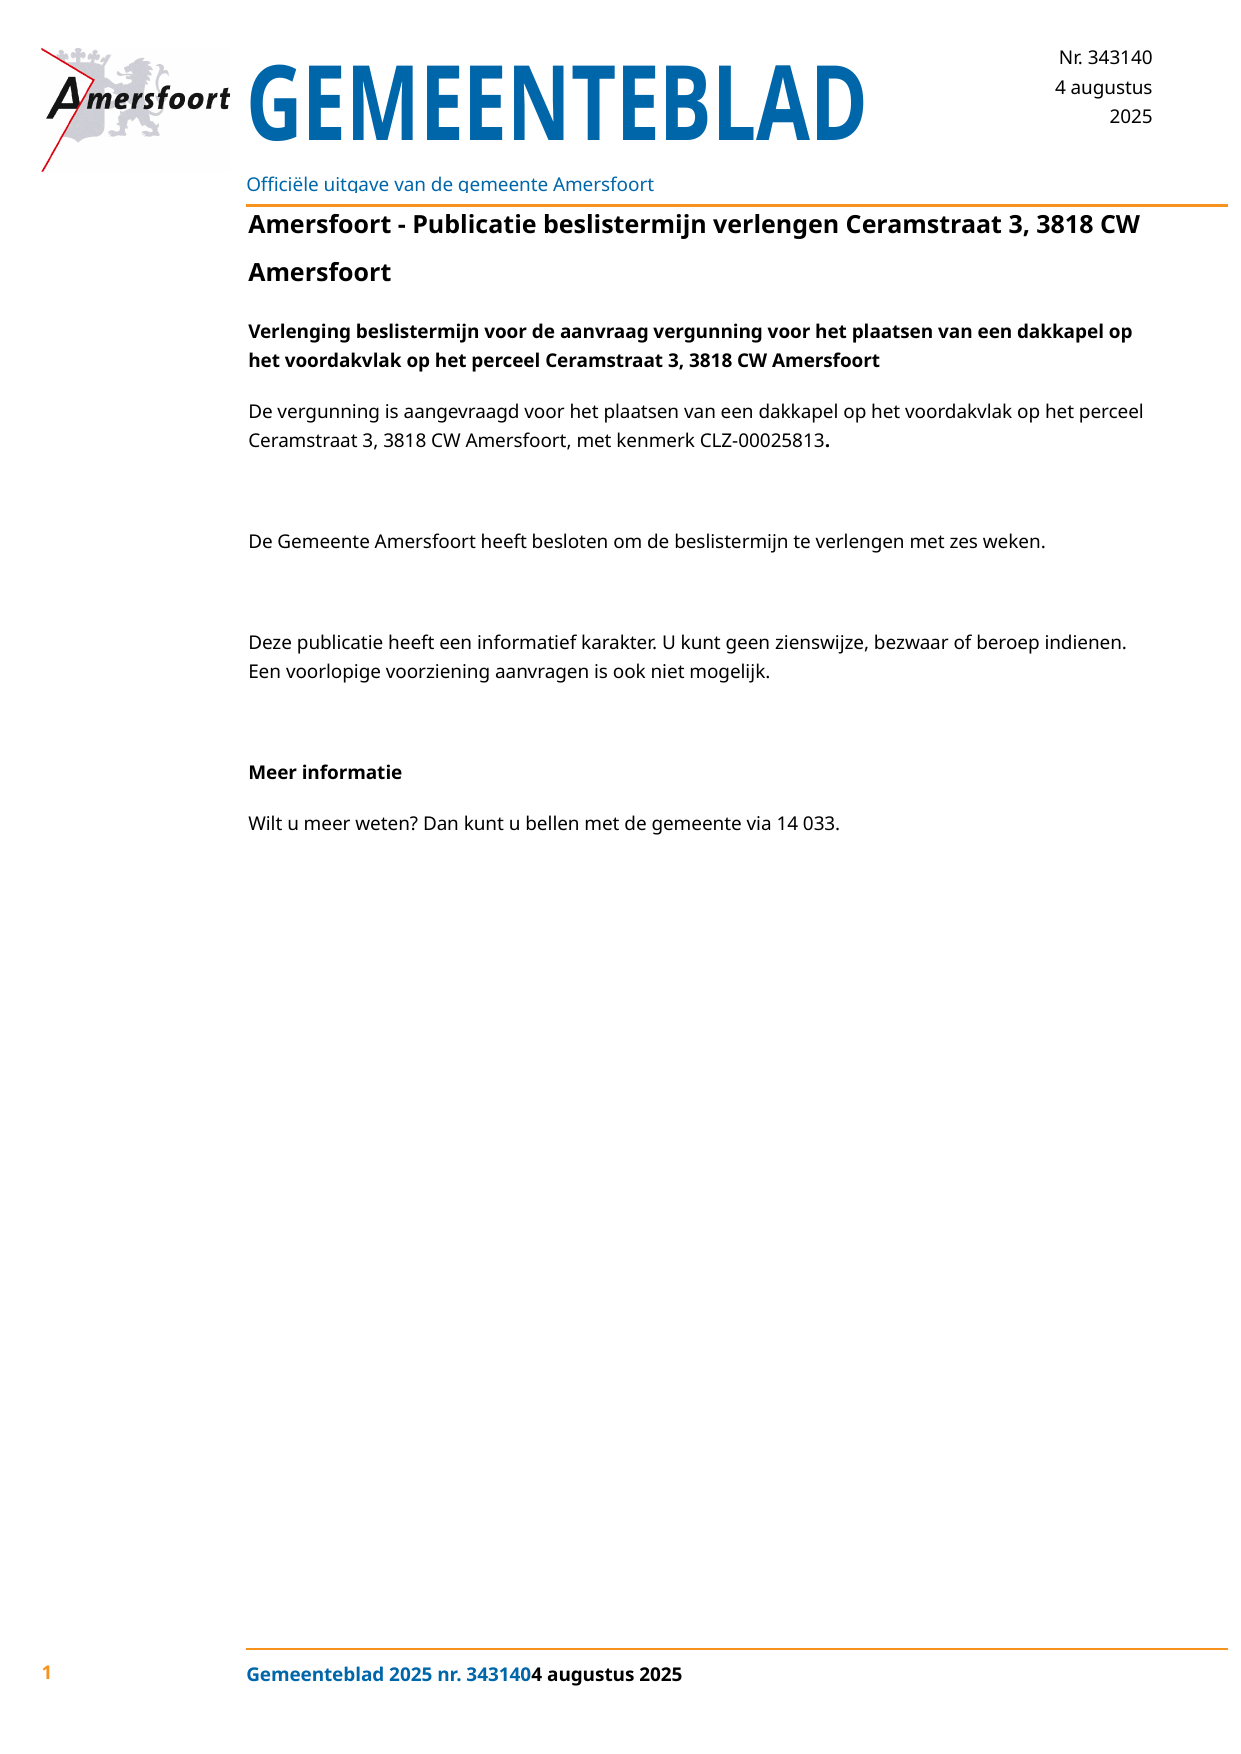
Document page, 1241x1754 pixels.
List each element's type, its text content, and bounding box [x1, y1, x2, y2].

text Deze publicatie heeft een informatief karakter. U kunt geen zienswijze, bezwaar of beroep indienen. Een voorlopige voorziening aanvragen is ook niet mogelijk. [248, 629, 1152, 684]
text De Gemeente Amersfoort heeft besloten om de beslistermijn te verlengen met zes weken. [248, 528, 1152, 554]
text Verlenging beslistermijn voor de aanvraag vergunning voor het plaatsen van een dakkapel op het voordakvlak op het perceel Ceramstraat 3, 3818 CW Amersfoort [248, 318, 1152, 373]
text Amersfoort - Publicatie beslistermijn verlengen Ceramstraat 3, 3818 CW Amersfoort [248, 207, 1152, 288]
text Meer informatie [248, 759, 1152, 785]
picture [41, 47, 231, 172]
text Wilt u meer weten? Dan kunt u bellen met de gemeente via 14 033. [248, 810, 1152, 836]
text De vergunning is aangevraagd voor het plaatsen van een dakkapel op het voordakvlak op het perceel Ceramstraat 3, 3818 CW Amersfoort, met kenmerk CLZ-00025813. [248, 398, 1152, 453]
